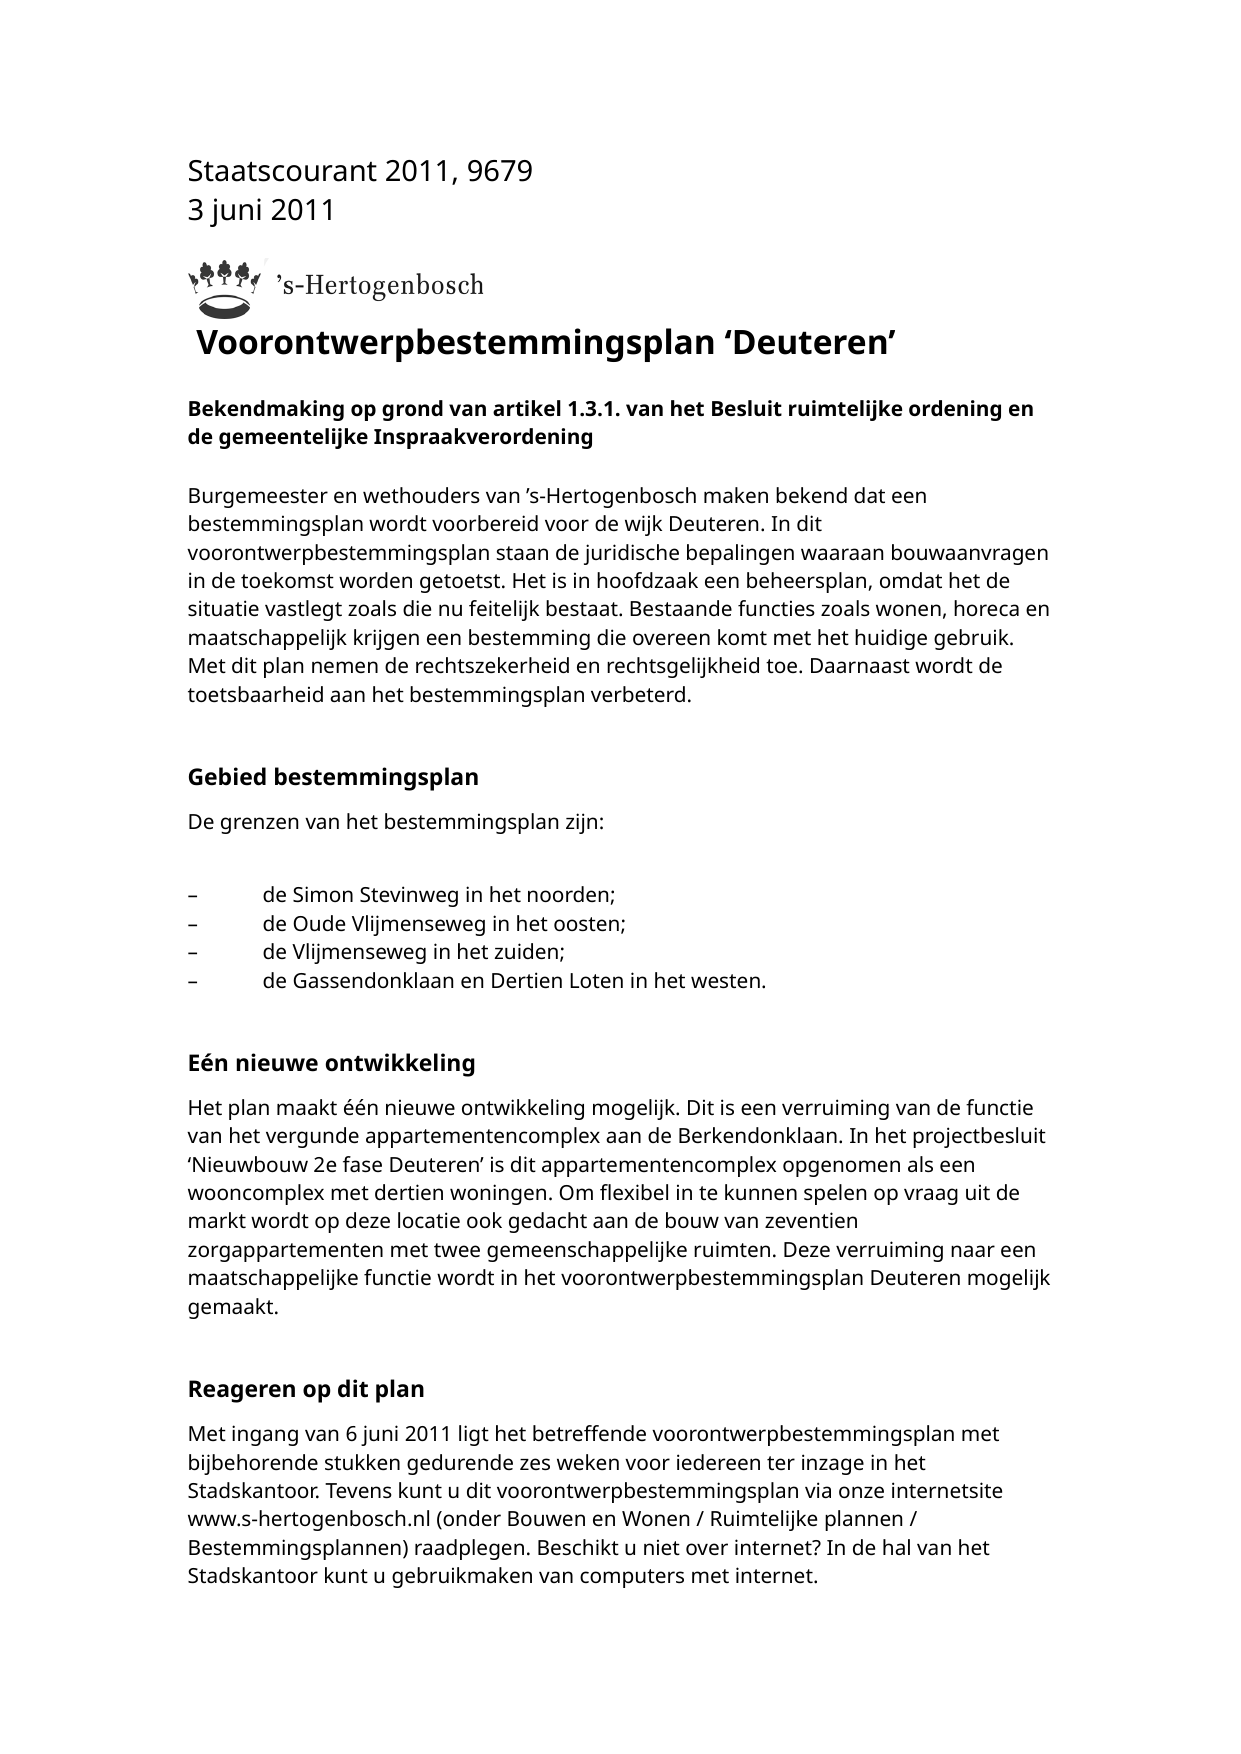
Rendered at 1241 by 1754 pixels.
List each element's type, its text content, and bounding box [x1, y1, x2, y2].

text Bekendmaking op grond van artikel 1.3.1. van het Besluit ruimtelijke ordening en de gemeentelijke Inspraakverordening [187, 394, 1053, 451]
text Met ingang van 6 juni 2011 ligt het betreffende voorontwerpbestemmingsplan met bijbehorende stukken gedurende zes weken voor iedereen ter inzage in het Stadskantoor. Tevens kunt u dit voorontwerpbestemmingsplan via onze internetsite www.s-hertogenbosch.nl (onder Bouwen en Wonen / Ruimtelijke plannen / Bestemmingsplannen) raadplegen. Beschikt u niet over internet? In de hal van het Stadskantoor kunt u gebruikmaken van computers met internet. [187, 1419, 1053, 1590]
list de Oude Vlijmenseweg in het oosten; [187, 909, 1053, 937]
subtitle Eén nieuwe ontwikkeling [187, 1047, 1053, 1078]
text Het plan maakt één nieuwe ontwikkeling mogelijk. Dit is een verruiming van de functie van het vergunde appartementencomplex aan de Berkendonklaan. In het projectbesluit ‘Nieuwbouw 2e fase Deuteren’ is dit appartementencomplex opgenomen als een wooncomplex met dertien woningen. Om flexibel in te kunnen spelen op vraag uit de markt wordt op deze locatie ook gedacht aan de bouw van zeventien zorgappartementen met twee gemeenschappelijke ruimten. Deze verruiming naar een maatschappelijke functie wordt in het voorontwerpbestemmingsplan Deuteren mogelijk gemaakt. [187, 1093, 1053, 1320]
text De grenzen van het bestemmingsplan zijn: [187, 807, 1053, 835]
text Staatscourant 2011, 9679 [187, 150, 1053, 190]
text Burgemeester en wethouders van ’s-Hertogenbosch maken bekend dat een bestemmingsplan wordt voorbereid voor de wijk Deuteren. In dit voorontwerpbestemmingsplan staan de juridische bepalingen waaraan bouwaanvragen in de toekomst worden getoetst. Het is in hoofdzaak een beheersplan, omdat het de situatie vastlegt zoals die nu feitelijk bestaat. Bestaande functies zoals wonen, horeca en maatschappelijk krijgen een bestemming die overeen komt met het huidige gebruik. Met dit plan nemen de rechtszekerheid en rechtsgelijkheid toe. Daarnaast wordt de toetsbaarheid aan het bestemmingsplan verbeterd. [187, 481, 1053, 708]
subtitle Voorontwerpbestemmingsplan ‘Deuteren’ [187, 271, 1053, 364]
subtitle Gebied bestemmingsplan [187, 761, 1053, 792]
list de Vlijmenseweg in het zuiden; [187, 937, 1053, 966]
list de Gassendonklaan en Dertien Loten in het westen. [187, 966, 1053, 994]
list de Simon Stevinweg in het noorden; [187, 880, 1053, 909]
subtitle Reageren op dit plan [187, 1373, 1053, 1404]
text 3 juni 2011 [187, 190, 1053, 229]
picture [187, 258, 484, 319]
